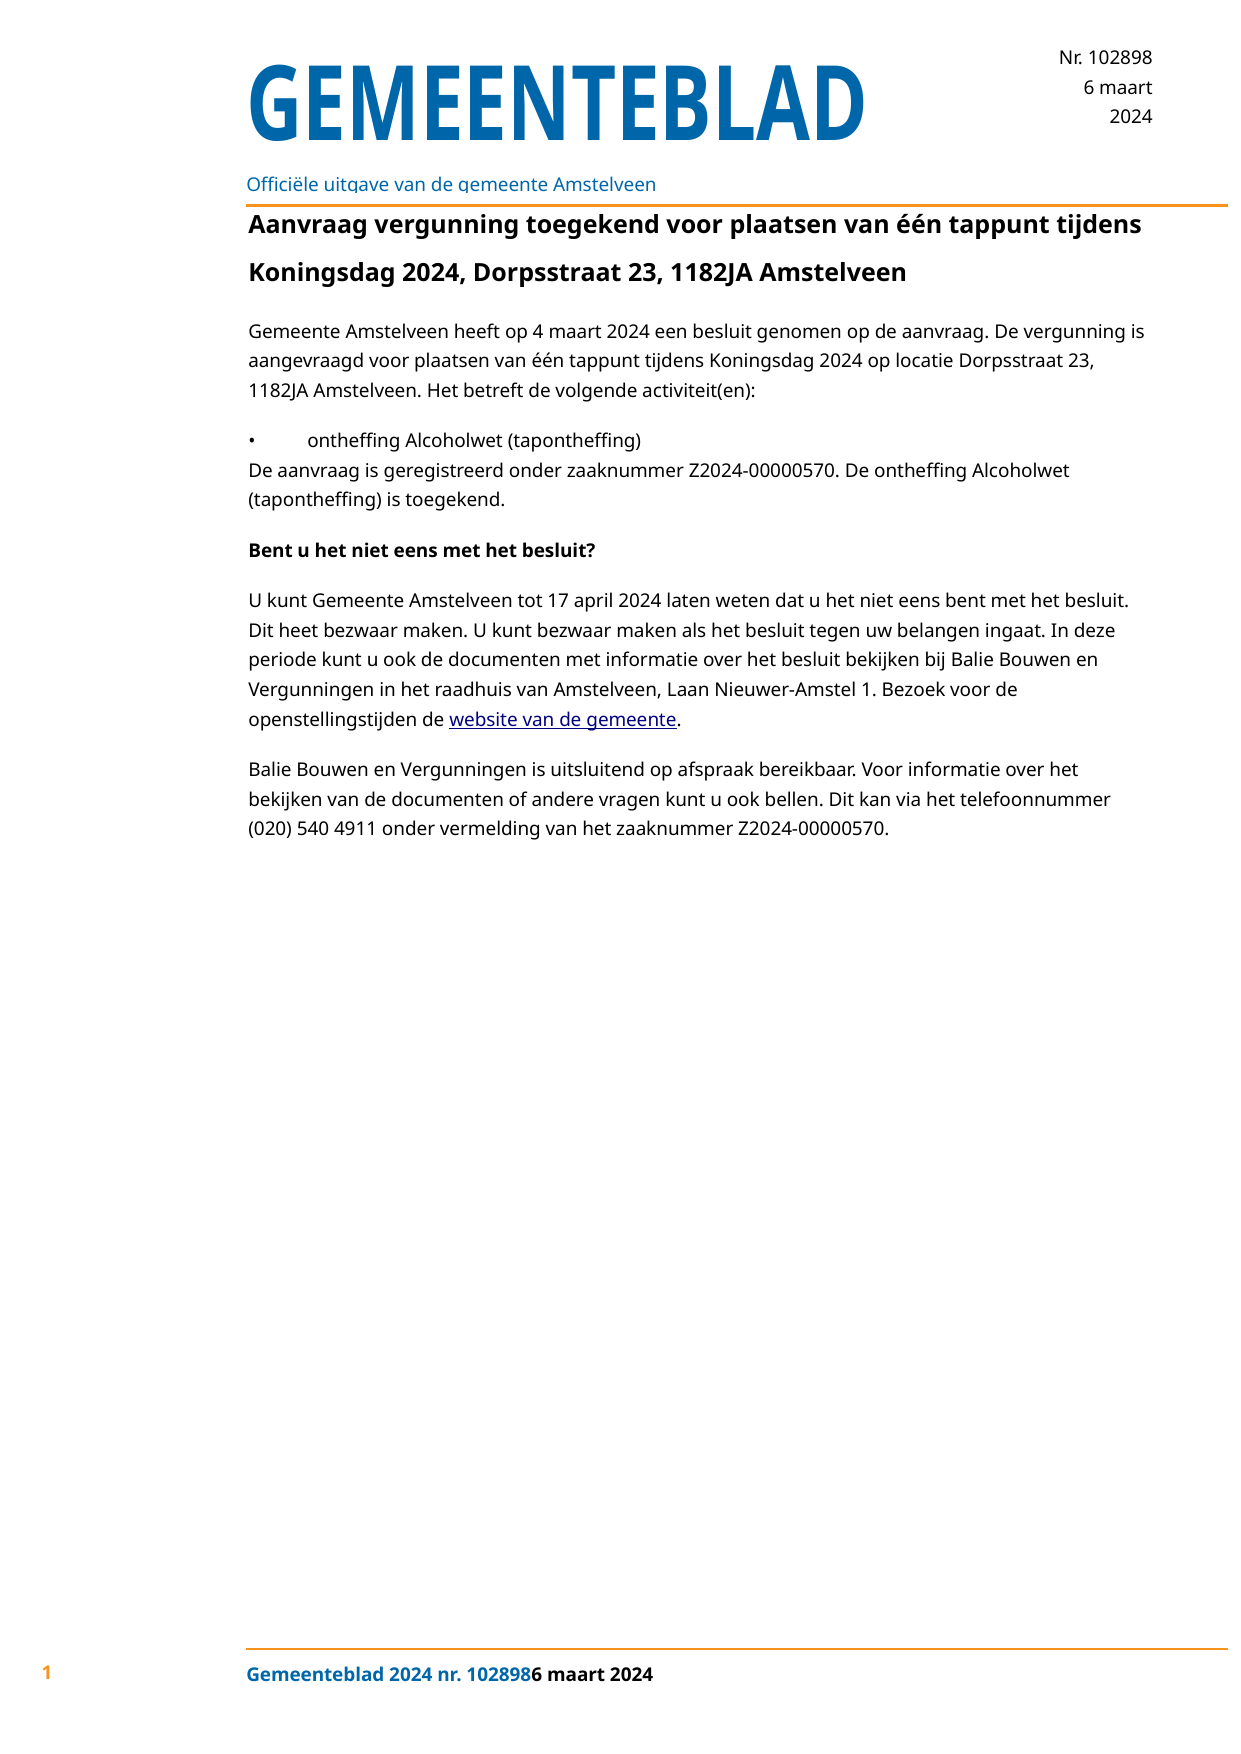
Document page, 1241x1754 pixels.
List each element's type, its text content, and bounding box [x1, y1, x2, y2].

text Balie Bouwen en Vergunningen is uitsluitend op afspraak bereikbaar. Voor informatie over het bekijken van de documenten of andere vragen kunt u ook bellen. Dit kan via het telefoonnummer (020) 540 4911 onder vermelding van het zaaknummer Z2024-00000570. [248, 756, 1152, 841]
text U kunt Gemeente Amstelveen tot 17 april 2024 laten weten dat u het niet eens bent met het besluit. Dit heet bezwaar maken. U kunt bezwaar maken als het besluit tegen uw belangen ingaat. In deze periode kunt u ook de documenten met informatie over het besluit bekijken bij Balie Bouwen en Vergunningen in het raadhuis van Amstelveen, Laan Nieuwer-Amstel 1. Bezoek voor de openstellingstijden de website van de gemeente. [248, 587, 1152, 732]
picture [41, 47, 231, 172]
text Gemeente Amstelveen heeft op 4 maart 2024 een besluit genomen op de aanvraag. De vergunning is aangevraagd voor plaatsen van één tappunt tijdens Koningsdag 2024 op locatie Dorpsstraat 23, 1182JA Amstelveen. Het betreft de volgende activiteit(en): [248, 318, 1152, 403]
list ontheffing Alcoholwet (tapontheffing) [248, 427, 1152, 453]
text Bent u het niet eens met het besluit? [248, 537, 1152, 563]
text Aanvraag vergunning toegekend voor plaatsen van één tappunt tijdens Koningsdag 2024, Dorpsstraat 23, 1182JA Amstelveen [248, 207, 1152, 288]
text De aanvraag is geregistreerd onder zaaknummer Z2024-00000570. De ontheffing Alcoholwet (tapontheffing) is toegekend. [248, 457, 1152, 512]
